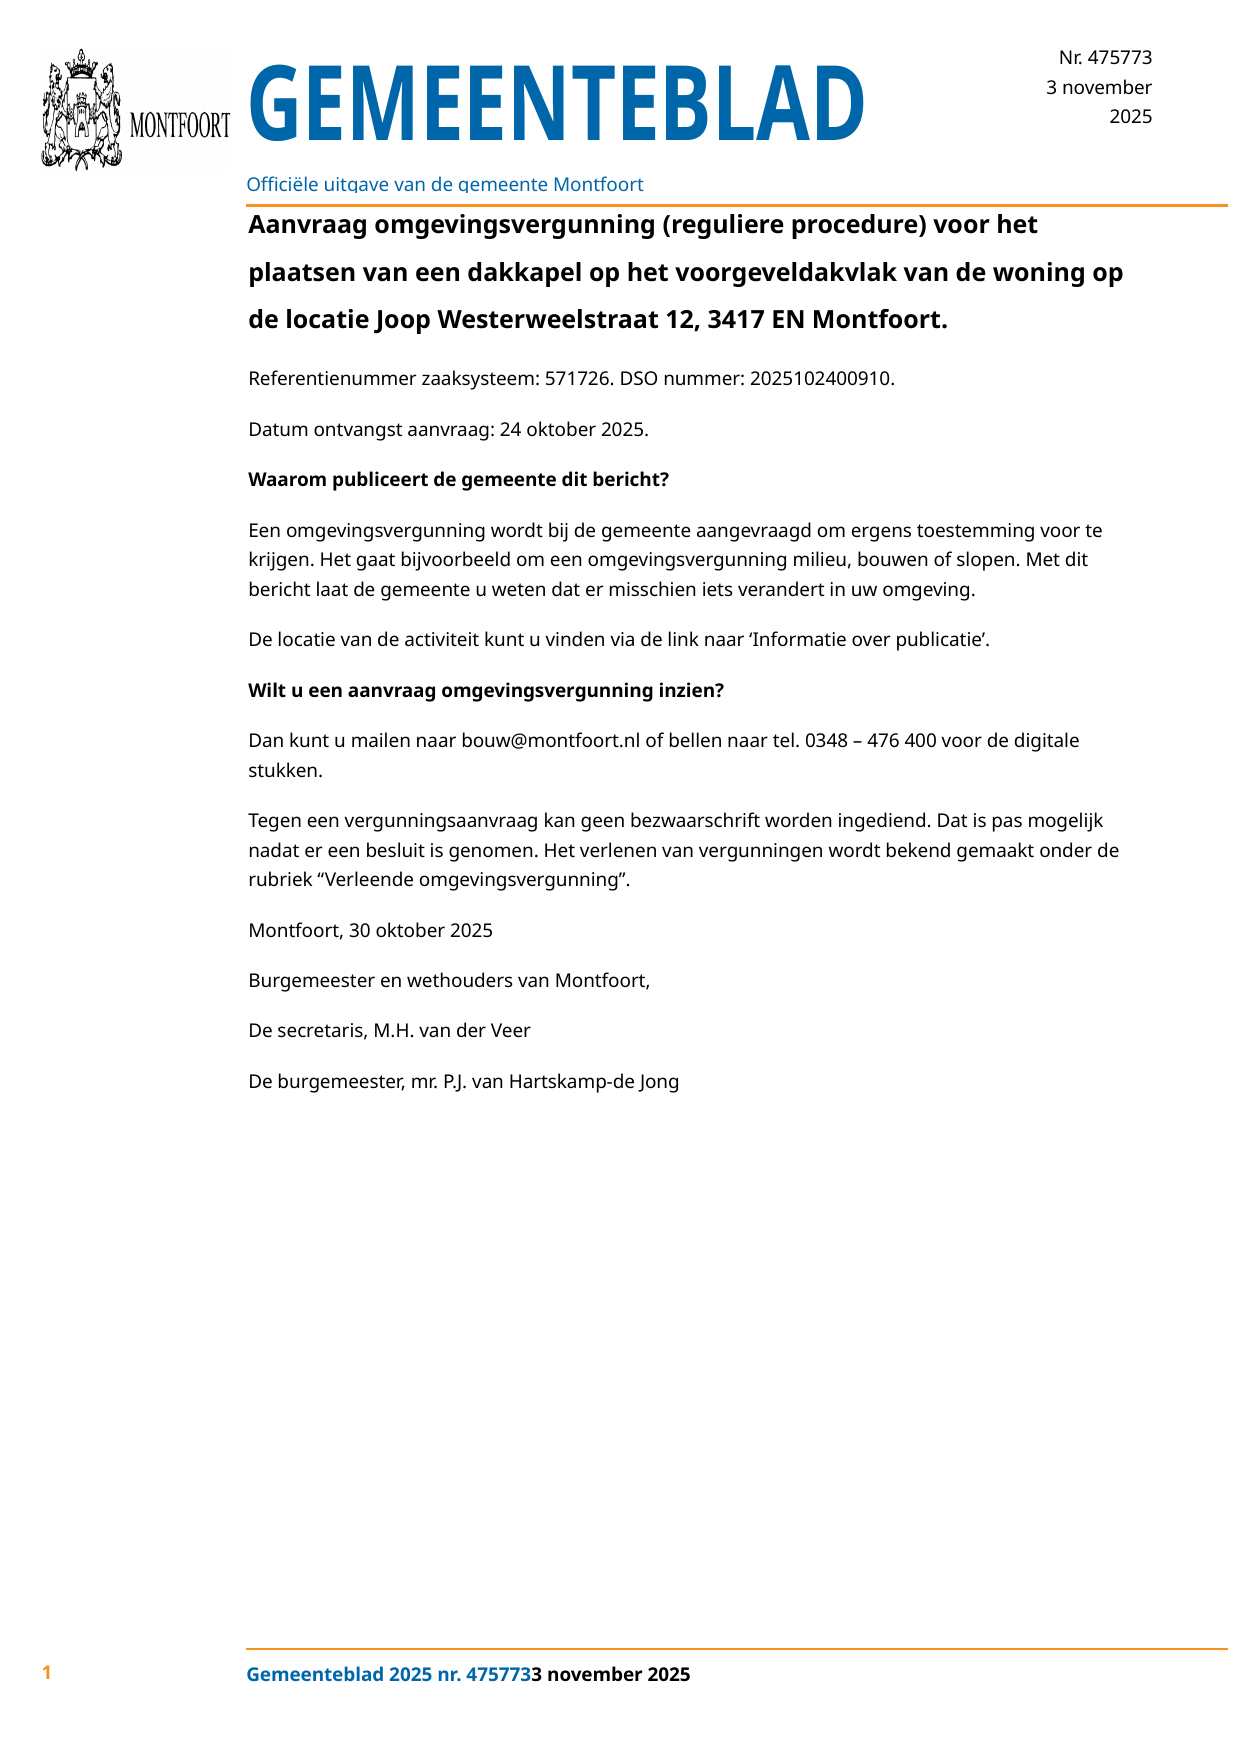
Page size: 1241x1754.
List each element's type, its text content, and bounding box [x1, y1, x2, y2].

text Wilt u een aanvraag omgevingsvergunning inzien? [248, 677, 1152, 702]
text De secretaris, M.H. van der Veer [248, 1018, 1152, 1043]
text Dan kunt u mailen naar bouw@montfoort.nl of bellen naar tel. 0348 – 476 400 voor de digitale stukken. [248, 727, 1152, 782]
text Een omgevingsvergunning wordt bij de gemeente aangevraagd om ergens toestemming voor te krijgen. Het gaat bijvoorbeeld om een omgevingsvergunning milieu, bouwen of slopen. Met dit bericht laat de gemeente u weten dat er misschien iets verandert in uw omgeving. [248, 517, 1152, 602]
text Datum ontvangst aanvraag: 24 oktober 2025. [248, 416, 1152, 442]
text Tegen een vergunningsaanvraag kan geen bezwaarschrift worden ingediend. Dat is pas mogelijk nadat er een besluit is genomen. Het verlenen van vergunningen wordt bekend gemaakt onder de rubriek “Verleende omgevingsvergunning”. [248, 807, 1152, 892]
text De locatie van de activiteit kunt u vinden via de link naar ‘Informatie over publicatie’. [248, 626, 1152, 652]
text De burgemeester, mr. P.J. van Hartskamp-de Jong [248, 1068, 1152, 1094]
picture [41, 47, 231, 172]
text Referentienummer zaaksysteem: 571726. DSO nummer: 2025102400910. [248, 366, 1152, 391]
text Montfoort, 30 oktober 2025 [248, 917, 1152, 942]
text Burgemeester en wethouders van Montfoort, [248, 967, 1152, 993]
text Aanvraag omgevingsvergunning (reguliere procedure) voor het plaatsen van een dakkapel op het voorgeveldakvlak van de woning op de locatie Joop Westerweelstraat 12, 3417 EN Montfoort. [248, 207, 1152, 336]
text Waarom publiceert de gemeente dit bericht? [248, 466, 1152, 492]
